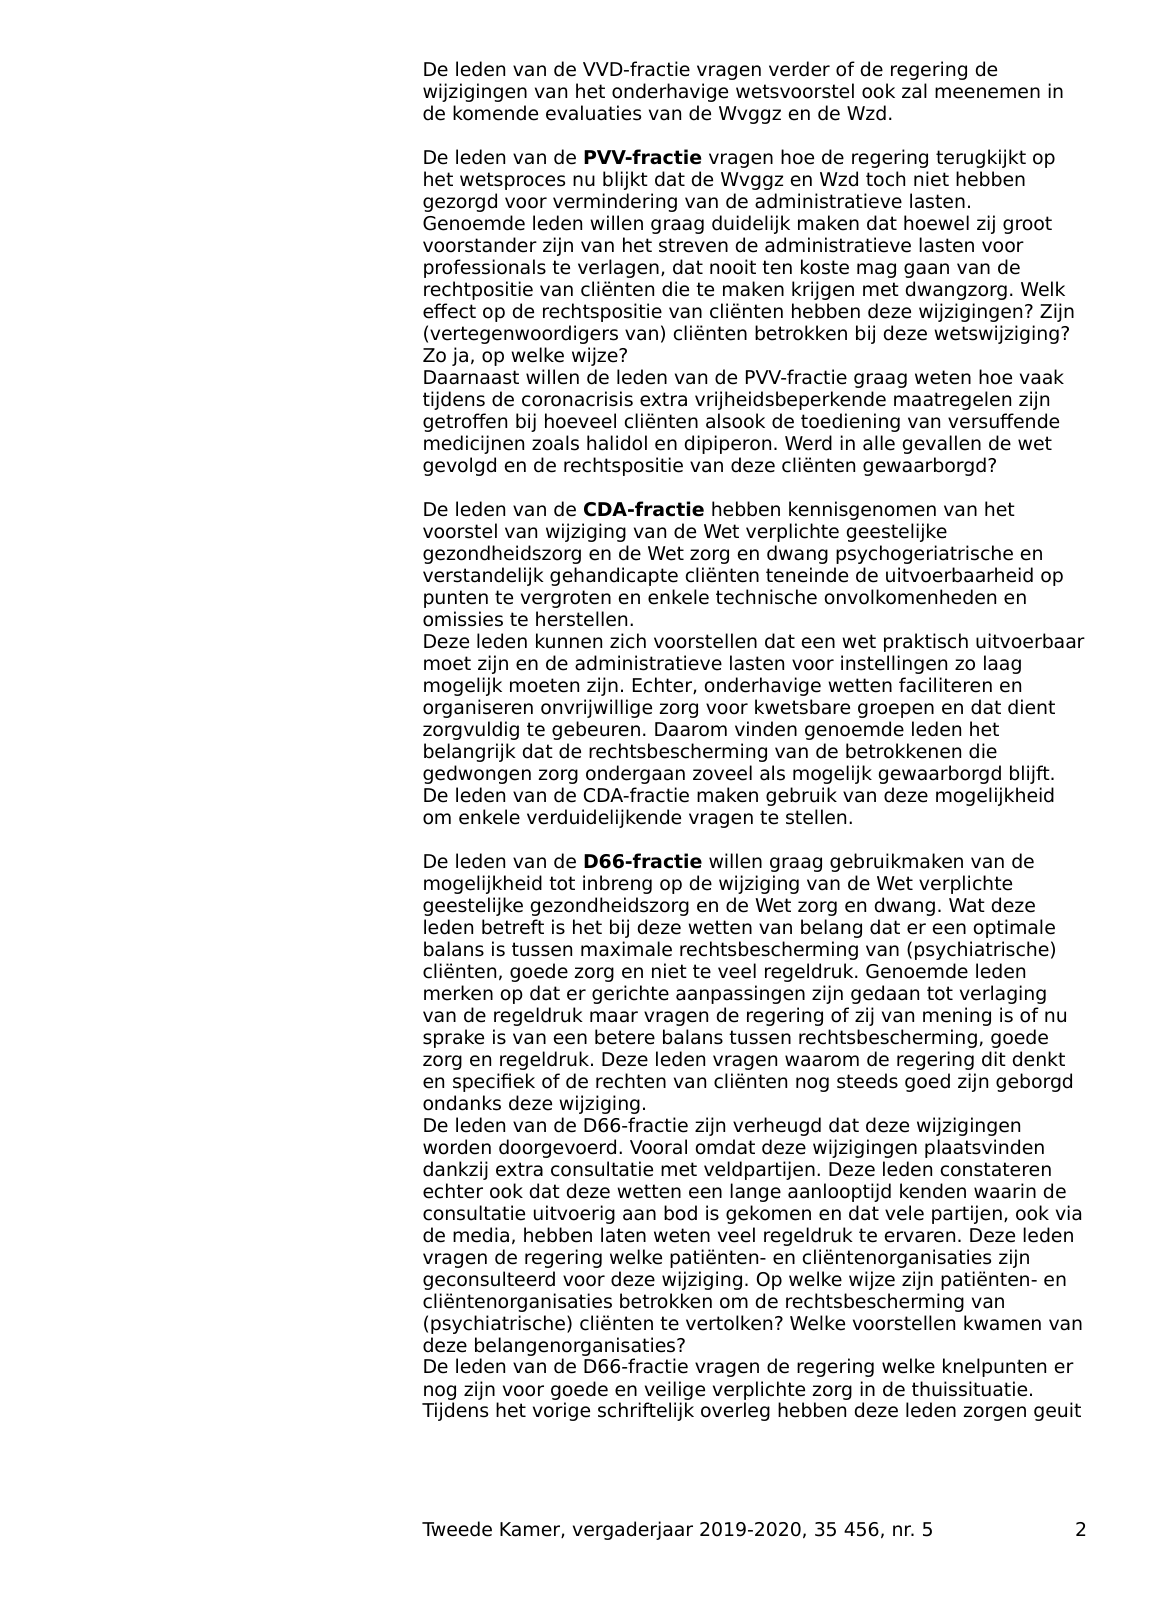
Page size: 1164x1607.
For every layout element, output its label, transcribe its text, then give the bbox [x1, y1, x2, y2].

text De leden van de CDA-fractie hebben kennisgenomen van het voorstel van wijziging van de Wet verplichte geestelijke gezondheidszorg en de Wet zorg en dwang psychogeriatrische en verstandelijk gehandicapte cliënten teneinde de uitvoerbaarheid op punten te vergroten en enkele technische onvolkomenheden en omissies te herstellen. [422, 499, 1087, 631]
text De leden van de D66-fractie zijn verheugd dat deze wijzigingen worden doorgevoerd. Vooral omdat deze wijzigingen plaatsvinden dankzij extra consultatie met veldpartijen. Deze leden constateren echter ook dat deze wetten een lange aanlooptijd kenden waarin de consultatie uitvoerig aan bod is gekomen en dat vele partijen, ook via de media, hebben laten weten veel regeldruk te ervaren. Deze leden vragen de regering welke patiënten- en cliëntenorganisaties zijn geconsulteerd voor deze wijziging. Op welke wijze zijn patiënten- en cliëntenorganisaties betrokken om de rechtsbescherming van (psychiatrische) cliënten te vertolken? Welke voorstellen kwamen van deze belangenorganisaties? [422, 1115, 1087, 1356]
text De leden van de D66-fractie vragen de regering welke knelpunten er nog zijn voor goede en veilige verplichte zorg in de thuissituatie. Tijdens het vorige schriftelijk overleg hebben deze leden zorgen geuit [422, 1356, 1087, 1422]
text Deze leden kunnen zich voorstellen dat een wet praktisch uitvoerbaar moet zijn en de administratieve lasten voor instellingen zo laag mogelijk moeten zijn. Echter, onderhavige wetten faciliteren en organiseren onvrijwillige zorg voor kwetsbare groepen en dat dient zorgvuldig te gebeuren. Daarom vinden genoemde leden het belangrijk dat de rechtsbescherming van de betrokkenen die gedwongen zorg ondergaan zoveel als mogelijk gewaarborgd blijft. De leden van de CDA-fractie maken gebruik van deze mogelijkheid om enkele verduidelijkende vragen te stellen. [422, 631, 1087, 829]
text Genoemde leden willen graag duidelijk maken dat hoewel zij groot voorstander zijn van het streven de administratieve lasten voor professionals te verlagen, dat nooit ten koste mag gaan van de rechtpositie van cliënten die te maken krijgen met dwangzorg. Welk effect op de rechtspositie van cliënten hebben deze wijzigingen? Zijn (vertegenwoordigers van) cliënten betrokken bij deze wetswijziging? Zo ja, op welke wijze? [422, 213, 1087, 367]
text De leden van de PVV-fractie vragen hoe de regering terugkijkt op het wetsproces nu blijkt dat de Wvggz en Wzd toch niet hebben gezorgd voor vermindering van de administratieve lasten. [422, 147, 1087, 213]
text Daarnaast willen de leden van de PVV-fractie graag weten hoe vaak tijdens de coronacrisis extra vrijheidsbeperkende maatregelen zijn getroffen bij hoeveel cliënten alsook de toediening van versuffende medicijnen zoals halidol en dipiperon. Werd in alle gevallen de wet gevolgd en de rechtspositie van deze cliënten gewaarborgd? [422, 367, 1087, 477]
text De leden van de VVD-fractie vragen verder of de regering de wijzigingen van het onderhavige wetsvoorstel ook zal meenemen in de komende evaluaties van de Wvggz en de Wzd. [422, 59, 1087, 125]
text De leden van de D66-fractie willen graag gebruikmaken van de mogelijkheid tot inbreng op de wijziging van de Wet verplichte geestelijke gezondheidszorg en de Wet zorg en dwang. Wat deze leden betreft is het bij deze wetten van belang dat er een optimale balans is tussen maximale rechtsbescherming van (psychiatrische) cliënten, goede zorg en niet te veel regeldruk. Genoemde leden merken op dat er gerichte aanpassingen zijn gedaan tot verlaging van de regeldruk maar vragen de regering of zij van mening is of nu sprake is van een betere balans tussen rechtsbescherming, goede zorg en regeldruk. Deze leden vragen waarom de regering dit denkt en specifiek of de rechten van cliënten nog steeds goed zijn geborgd ondanks deze wijziging. [422, 851, 1087, 1115]
